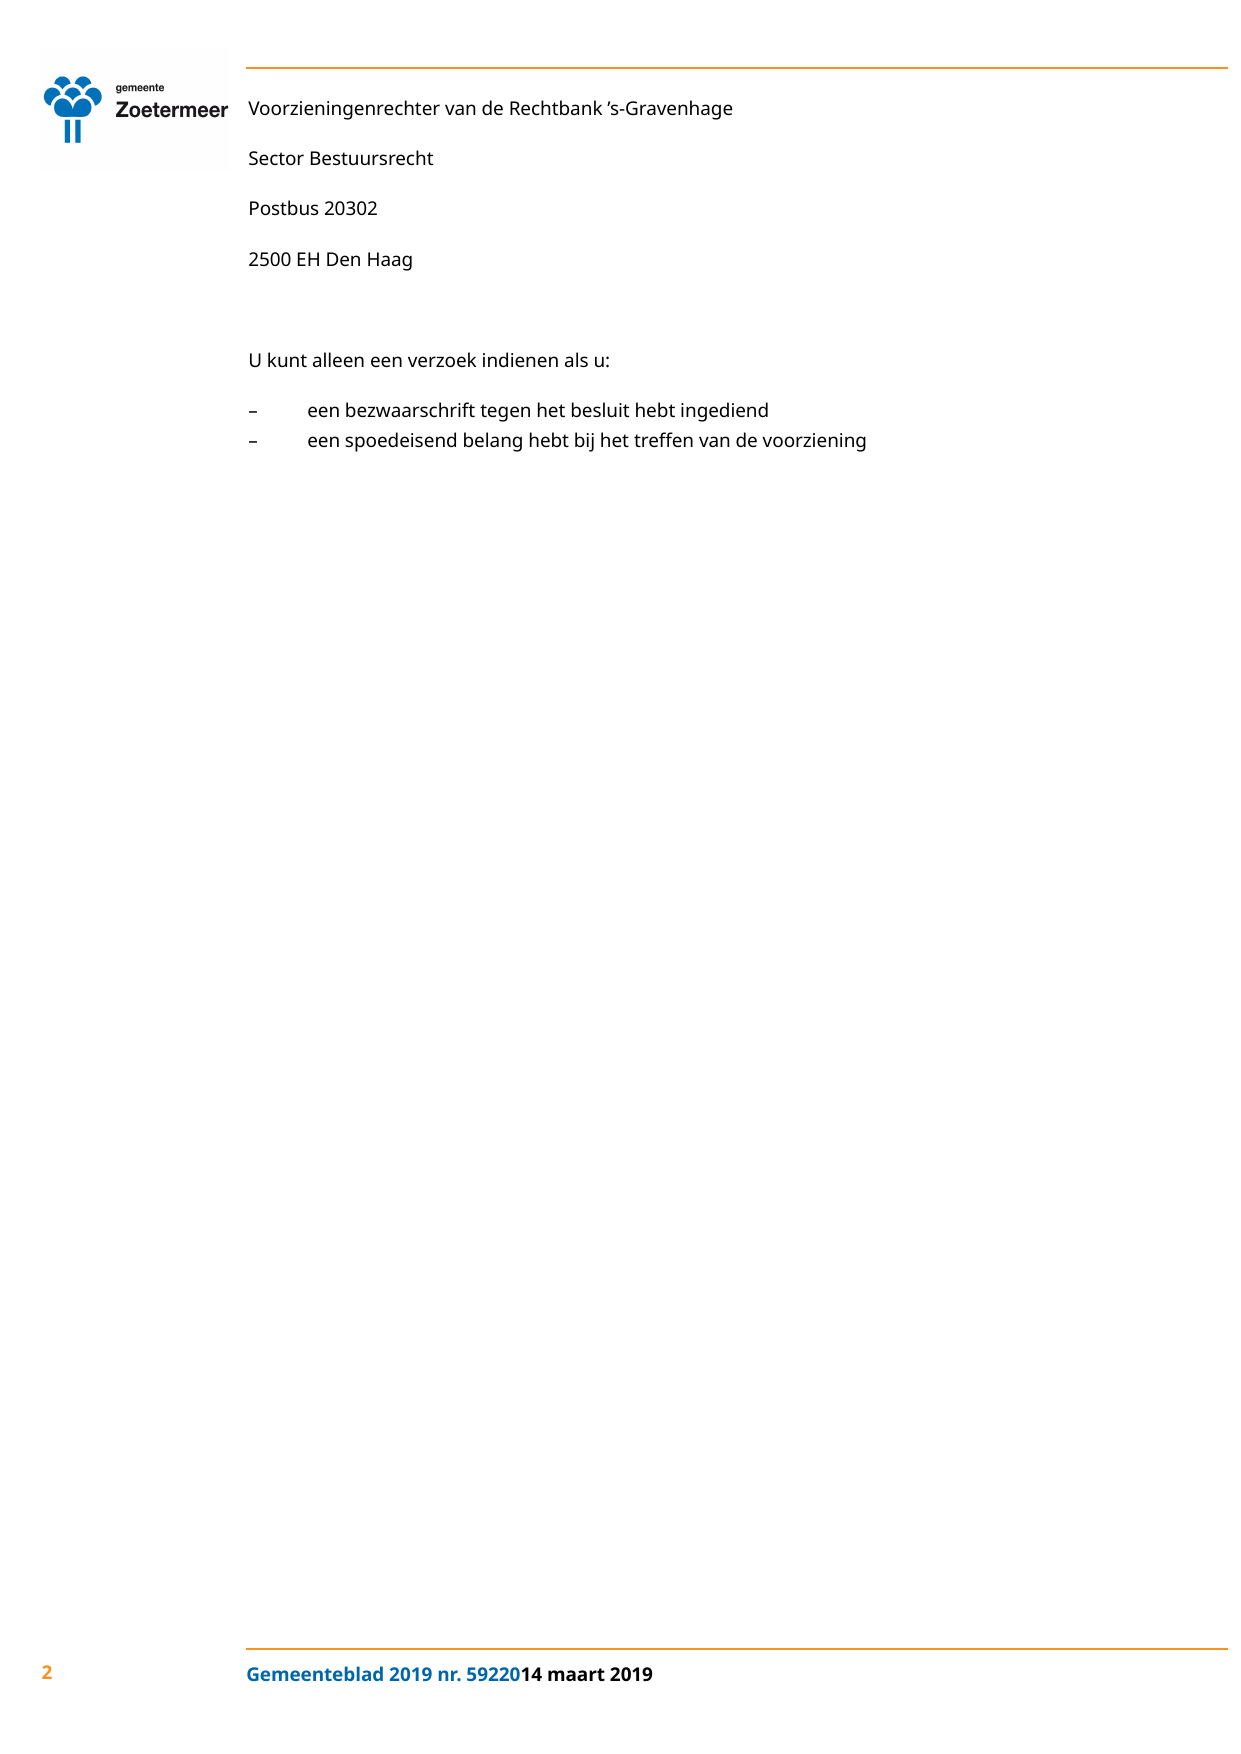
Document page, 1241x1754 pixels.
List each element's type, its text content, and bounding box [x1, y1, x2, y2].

text U kunt alleen een verzoek indienen als u: [248, 347, 1152, 373]
text 2500 EH Den Haag [248, 246, 1152, 272]
picture [41, 47, 231, 172]
text Sector Bestuursrecht [248, 145, 1152, 171]
text Postbus 20302 [248, 196, 1152, 221]
list een bezwaarschrift tegen het besluit hebt ingediend [248, 397, 1152, 423]
list een spoedeisend belang hebt bij het treffen van de voorziening [248, 427, 1152, 453]
text Voorzieningenrechter van de Rechtbank ’s-Gravenhage [248, 95, 1152, 121]
